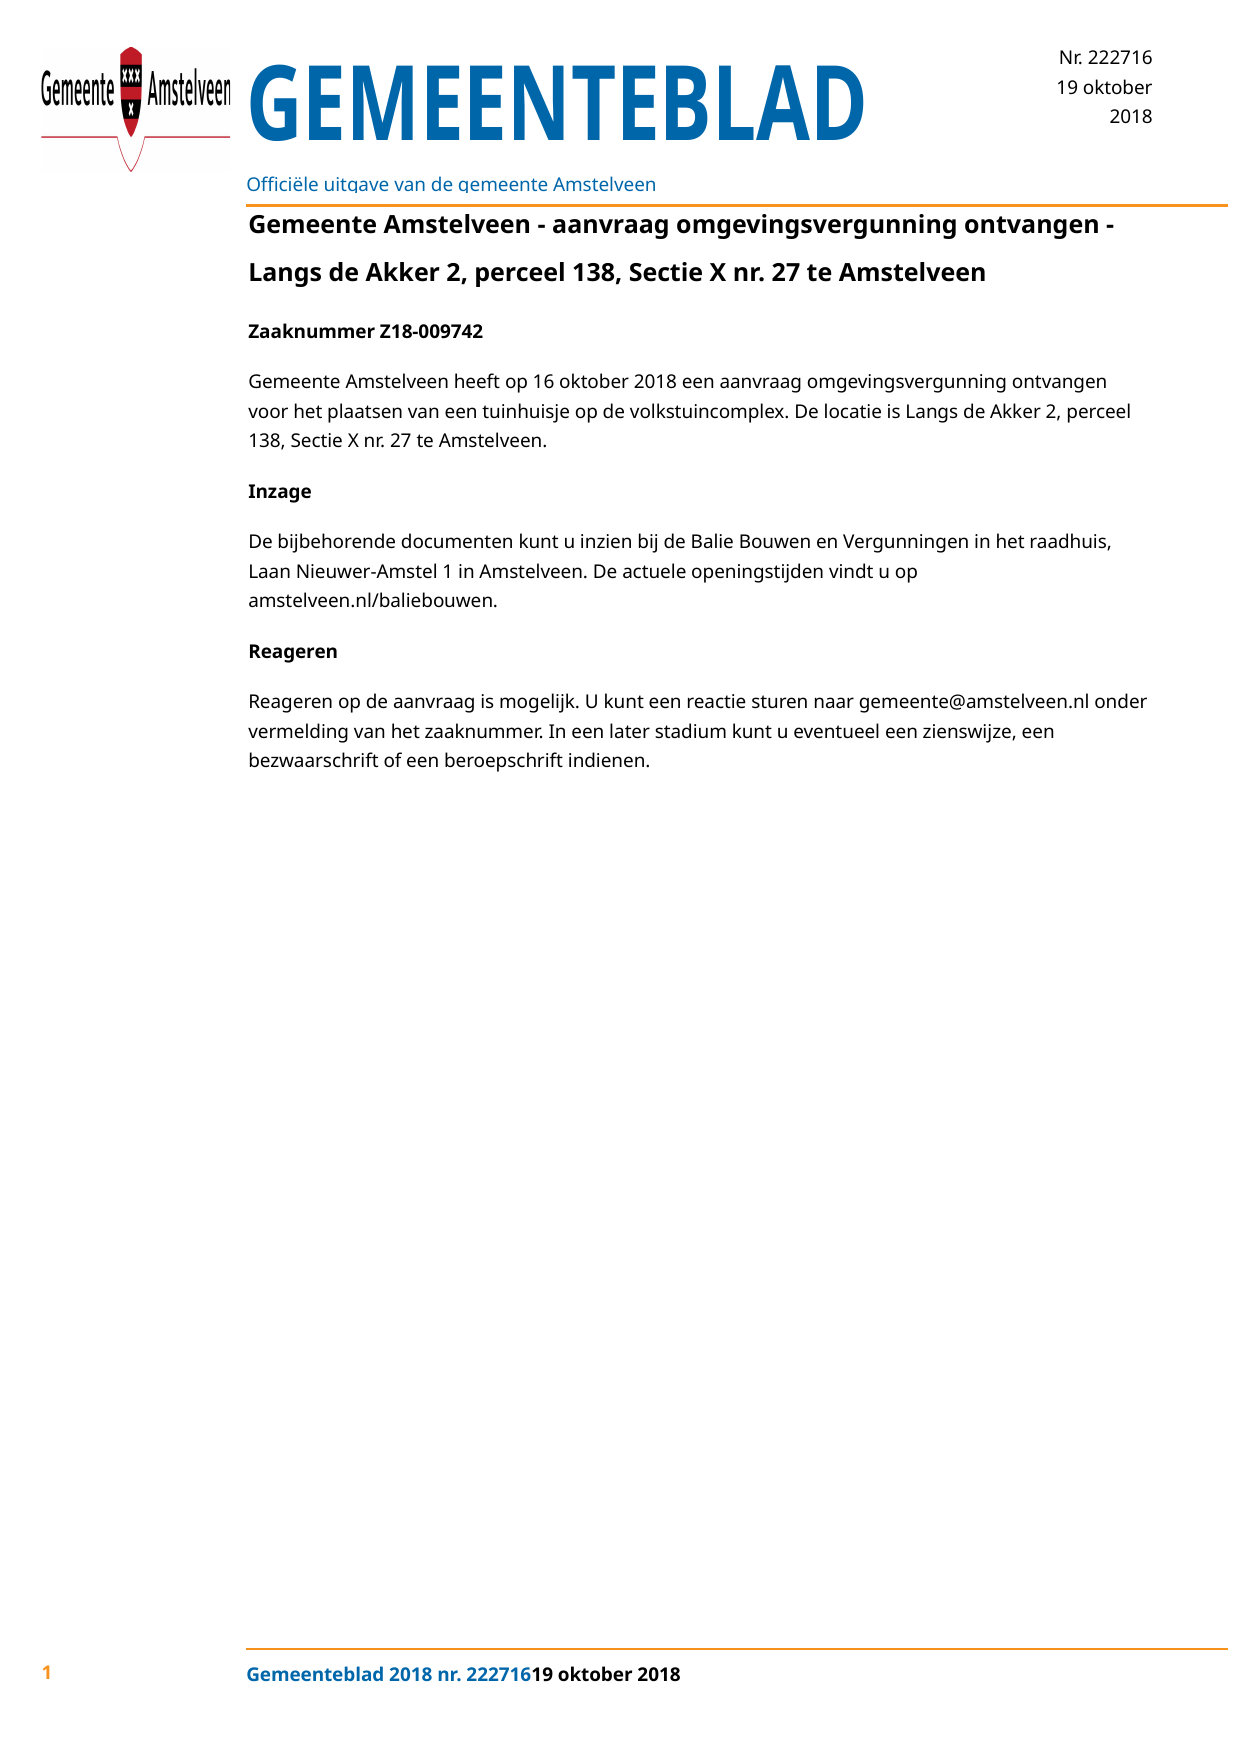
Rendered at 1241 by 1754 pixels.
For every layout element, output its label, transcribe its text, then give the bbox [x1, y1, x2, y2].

picture [41, 47, 231, 172]
text Reageren op de aanvraag is mogelijk. U kunt een reactie sturen naar gemeente@amstelveen.nl onder vermelding van het zaaknummer. In een later stadium kunt u eventueel een zienswijze, een bezwaarschrift of een beroepschrift indienen. [248, 688, 1152, 773]
text Gemeente Amstelveen - aanvraag omgevingsvergunning ontvangen - Langs de Akker 2, perceel 138, Sectie X nr. 27 te Amstelveen [248, 207, 1152, 288]
text Inzage [248, 478, 1152, 504]
text Gemeente Amstelveen heeft op 16 oktober 2018 een aanvraag omgevingsvergunning ontvangen voor het plaatsen van een tuinhuisje op de volkstuincomplex. De locatie is Langs de Akker 2, perceel 138, Sectie X nr. 27 te Amstelveen. [248, 368, 1152, 453]
text Zaaknummer Z18-009742 [248, 318, 1152, 344]
text De bijbehorende documenten kunt u inzien bij de Balie Bouwen en Vergunningen in het raadhuis, Laan Nieuwer-Amstel 1 in Amstelveen. De actuele openingstijden vindt u op amstelveen.nl/baliebouwen. [248, 528, 1152, 613]
text Reageren [248, 638, 1152, 664]
